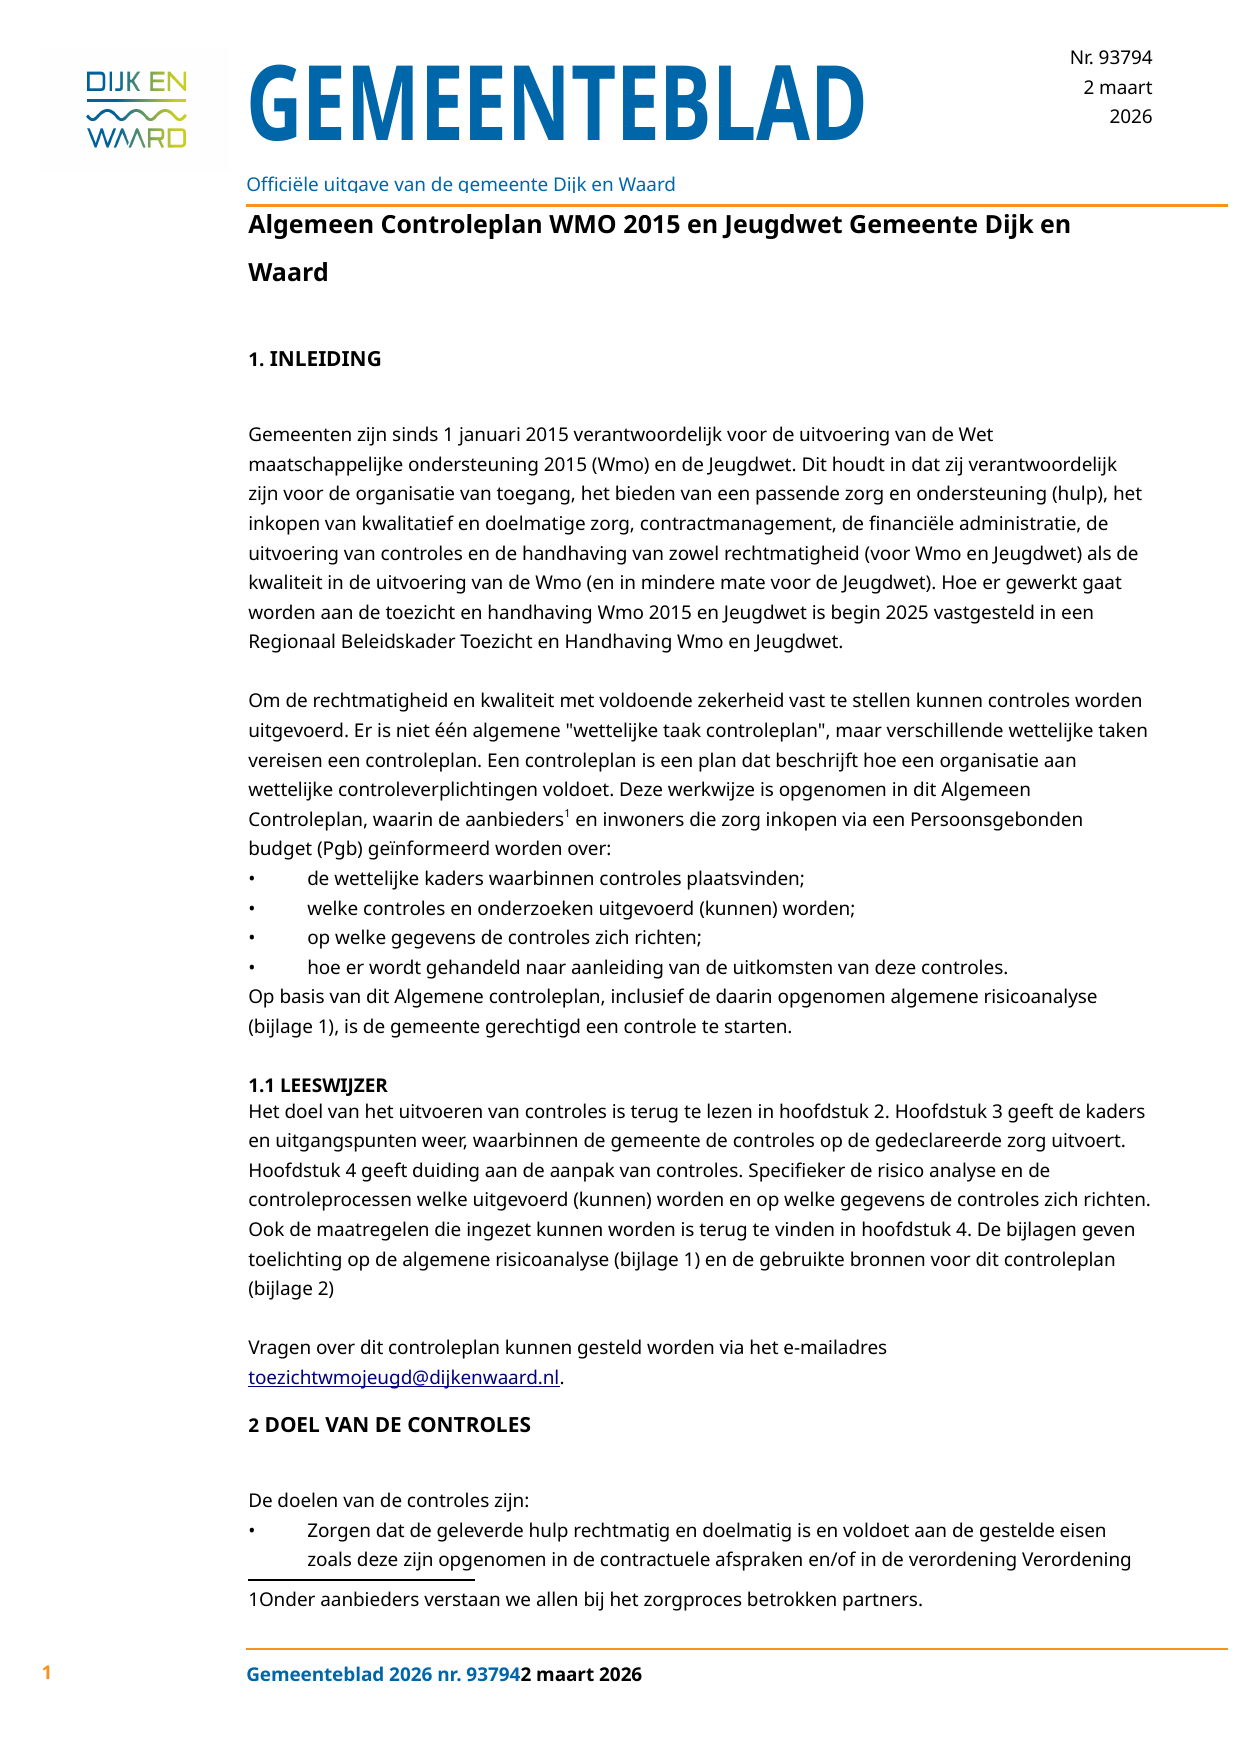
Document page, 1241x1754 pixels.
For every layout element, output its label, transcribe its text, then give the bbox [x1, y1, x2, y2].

list hoe er wordt gehandeld naar aanleiding van de uitkomsten van deze controles. [248, 954, 1152, 979]
list Zorgen dat de geleverde hulp rechtmatig en doelmatig is en voldoet aan de gestelde eisen zoals deze zijn opgenomen in de contractuele afspraken en/of in de verordening Verordening [248, 1517, 1152, 1572]
text Het doel van het uitvoeren van controles is terug te lezen in hoofdstuk 2. Hoofdstuk 3 geeft de kaders en uitgangspunten weer, waarbinnen de gemeente de controles op de gedeclareerde zorg uitvoert. Hoofdstuk 4 geeft duiding aan de aanpak van controles. Specifieker de risico analyse en de controleprocessen welke uitgevoerd (kunnen) worden en op welke gegevens de controles zich richten. Ook de maatregelen die ingezet kunnen worden is terug te vinden in hoofdstuk 4. De bijlagen geven toelichting op de algemene risicoanalyse (bijlage 1) en de gebruikte bronnen voor dit controleplan (bijlage 2) [248, 1098, 1152, 1301]
list welke controles en onderzoeken uitgevoerd (kunnen) worden; [248, 895, 1152, 920]
text 1. INLEIDING [248, 344, 1152, 372]
list op welke gegevens de controles zich richten; [248, 924, 1152, 950]
text De doelen van de controles zijn: [248, 1487, 1152, 1513]
text Vragen over dit controleplan kunnen gesteld worden via het e-mailadres toezichtwmojeugd@dijkenwaard.nl. [248, 1334, 1152, 1390]
text Onder aanbieders verstaan we allen bij het zorgproces betrokken partners. [248, 1586, 1152, 1612]
text Op basis van dit Algemene controleplan, inclusief de daarin opgenomen algemene risicoanalyse (bijlage 1), is de gemeente gerechtigd een controle te starten. [248, 983, 1152, 1039]
picture [41, 47, 231, 172]
text 2 DOEL VAN DE CONTROLES [248, 1410, 1152, 1438]
text 1.1 LEESWIJZER [248, 1072, 1152, 1098]
text Algemeen Controleplan WMO 2015 en Jeugdwet Gemeente Dijk en Waard [248, 207, 1152, 288]
list de wettelijke kaders waarbinnen controles plaatsvinden; [248, 865, 1152, 891]
text Gemeenten zijn sinds 1 januari 2015 verantwoordelijk voor de uitvoering van de Wet maatschappelijke ondersteuning 2015 (Wmo) en de Jeugdwet. Dit houdt in dat zij verantwoordelijk zijn voor de organisatie van toegang, het bieden van een passende zorg en ondersteuning (hulp), het inkopen van kwalitatief en doelmatige zorg, contractmanagement, de financiële administratie, de uitvoering van controles en de handhaving van zowel rechtmatigheid (voor Wmo en Jeugdwet) als de kwaliteit in de uitvoering van de Wmo (en in mindere mate voor de Jeugdwet). Hoe er gewerkt gaat worden aan de toezicht en handhaving Wmo 2015 en Jeugdwet is begin 2025 vastgesteld in een Regionaal Beleidskader Toezicht en Handhaving Wmo en Jeugdwet. [248, 421, 1152, 654]
text Om de rechtmatigheid en kwaliteit met voldoende zekerheid vast te stellen kunnen controles worden uitgevoerd. Er is niet één algemene "wettelijke taak controleplan", maar verschillende wettelijke taken vereisen een controleplan. Een controleplan is een plan dat beschrijft hoe een organisatie aan wettelijke controleverplichtingen voldoet. Deze werkwijze is opgenomen in dit Algemeen Controleplan, waarin de aanbieders en inwoners die zorg inkopen via een Persoonsgebonden budget (Pgb) geïnformeerd worden over: [248, 688, 1152, 861]
